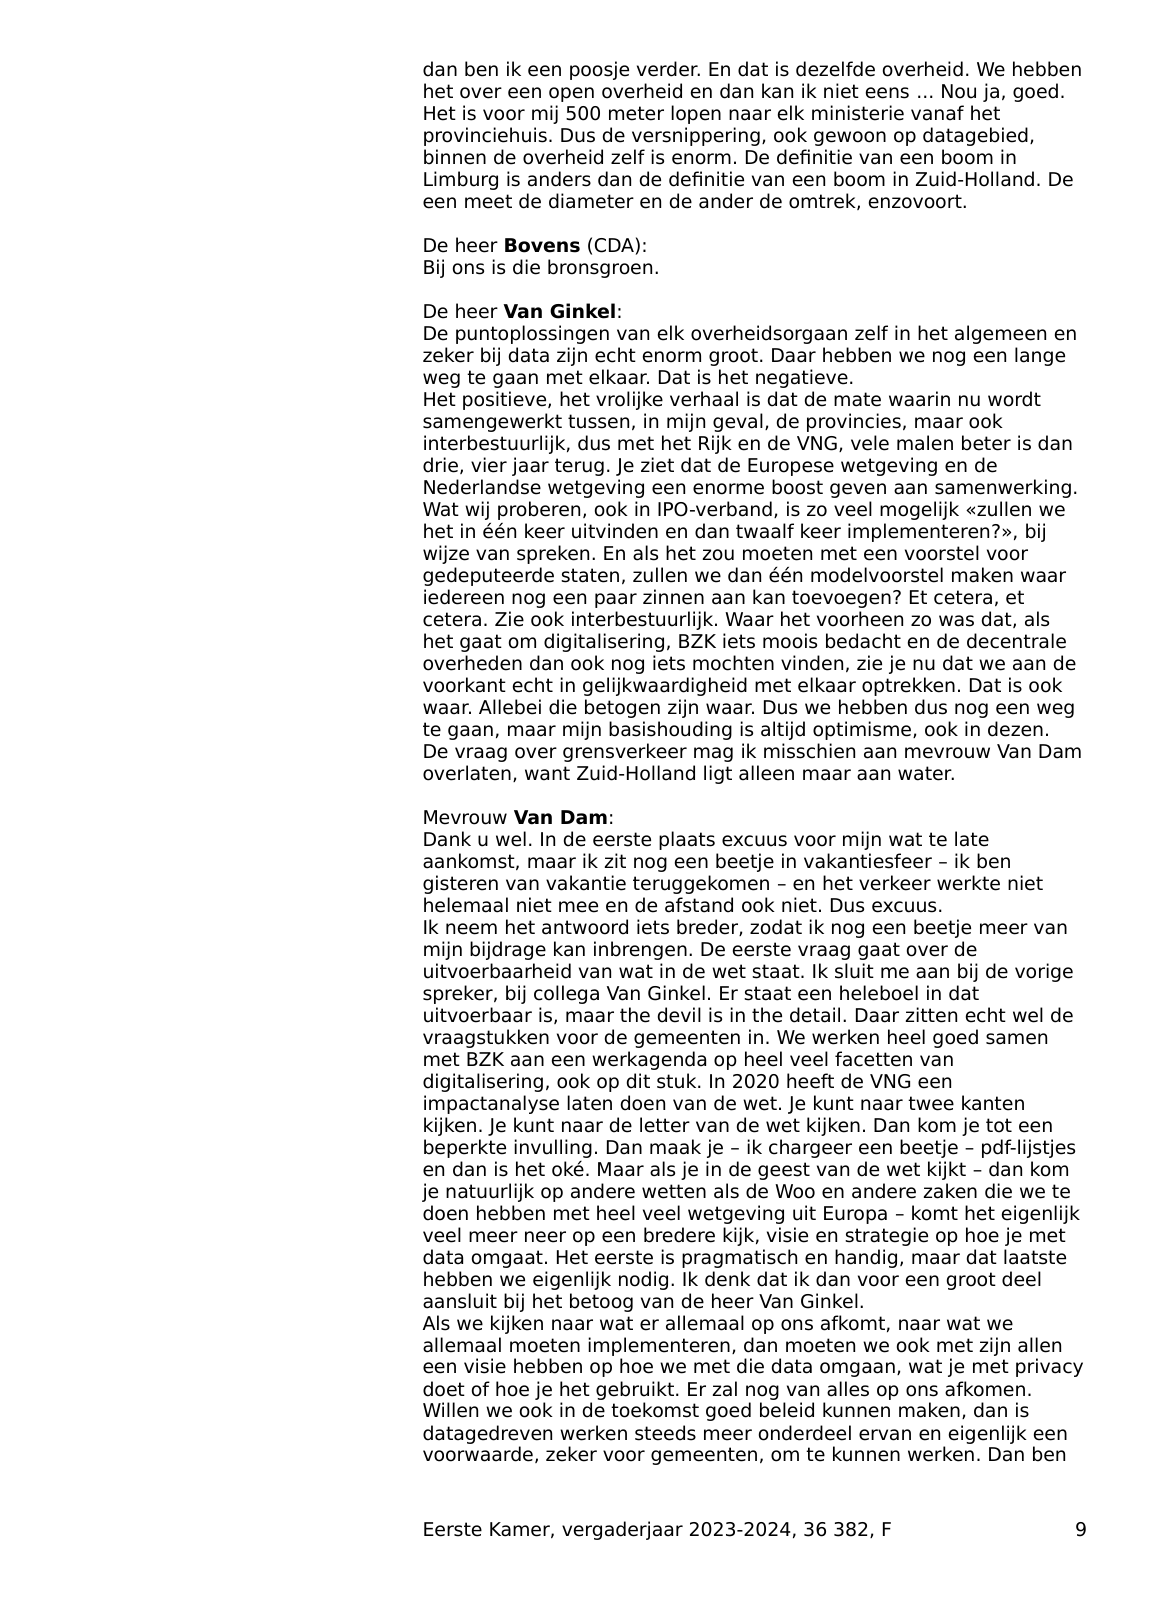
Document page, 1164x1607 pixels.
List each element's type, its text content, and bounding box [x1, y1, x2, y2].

text De heer Bovens (CDA): [422, 235, 1087, 257]
text Het positieve, het vrolijke verhaal is dat de mate waarin nu wordt samengewerkt tussen, in mijn geval, de provincies, maar ook interbestuurlijk, dus met het Rijk en de VNG, vele malen beter is dan drie, vier jaar terug. Je ziet dat de Europese wetgeving en de Nederlandse wetgeving een enorme boost geven aan samenwerking. Wat wij proberen, ook in IPO-verband, is zo veel mogelijk «zullen we het in één keer uitvinden en dan twaalf keer implementeren?», bij wijze van spreken. En als het zou moeten met een voorstel voor gedeputeerde staten, zullen we dan één modelvoorstel maken waar iedereen nog een paar zinnen aan kan toevoegen? Et cetera, et cetera. Zie ook interbestuurlijk. Waar het voorheen zo was dat, als het gaat om digitalisering, BZK iets moois bedacht en de decentrale overheden dan ook nog iets mochten vinden, zie je nu dat we aan de voorkant echt in gelijkwaardigheid met elkaar optrekken. Dat is ook waar. Allebei die betogen zijn waar. Dus we hebben dus nog een weg te gaan, maar mijn basishouding is altijd optimisme, ook in dezen. [422, 389, 1087, 741]
text Mevrouw Van Dam: [422, 807, 1087, 829]
text De heer Van Ginkel: [422, 301, 1087, 323]
text Dank u wel. In de eerste plaats excuus voor mijn wat te late aankomst, maar ik zit nog een beetje in vakantiesfeer – ik ben gisteren van vakantie teruggekomen – en het verkeer werkte niet helemaal niet mee en de afstand ook niet. Dus excuus. [422, 829, 1087, 917]
text dan ben ik een poosje verder. En dat is dezelfde overheid. We hebben het over een open overheid en dan kan ik niet eens ... Nou ja, goed. Het is voor mij 500 meter lopen naar elk ministerie vanaf het provinciehuis. Dus de versnippering, ook gewoon op datagebied, binnen de overheid zelf is enorm. De definitie van een boom in Limburg is anders dan de definitie van een boom in Zuid-Holland. De een meet de diameter en de ander de omtrek, enzovoort. [422, 59, 1087, 213]
text Bij ons is die bronsgroen. [422, 257, 1087, 279]
text De vraag over grensverkeer mag ik misschien aan mevrouw Van Dam overlaten, want Zuid-Holland ligt alleen maar aan water. [422, 741, 1087, 785]
text Ik neem het antwoord iets breder, zodat ik nog een beetje meer van mijn bijdrage kan inbrengen. De eerste vraag gaat over de uitvoerbaarheid van wat in de wet staat. Ik sluit me aan bij de vorige spreker, bij collega Van Ginkel. Er staat een heleboel in dat uitvoerbaar is, maar the devil is in the detail. Daar zitten echt wel de vraagstukken voor de gemeenten in. We werken heel goed samen met BZK aan een werkagenda op heel veel facetten van digitalisering, ook op dit stuk. In 2020 heeft de VNG een impactanalyse laten doen van de wet. Je kunt naar twee kanten kijken. Je kunt naar de letter van de wet kijken. Dan kom je tot een beperkte invulling. Dan maak je – ik chargeer een beetje – pdf-lijstjes en dan is het oké. Maar als je in de geest van de wet kijkt – dan kom je natuurlijk op andere wetten als de Woo en andere zaken die we te doen hebben met heel veel wetgeving uit Europa – komt het eigenlijk veel meer neer op een bredere kijk, visie en strategie op hoe je met data omgaat. Het eerste is pragmatisch en handig, maar dat laatste hebben we eigenlijk nodig. Ik denk dat ik dan voor een groot deel aansluit bij het betoog van de heer Van Ginkel. [422, 917, 1087, 1312]
text De puntoplossingen van elk overheidsorgaan zelf in het algemeen en zeker bij data zijn echt enorm groot. Daar hebben we nog een lange weg te gaan met elkaar. Dat is het negatieve. [422, 323, 1087, 389]
text Als we kijken naar wat er allemaal op ons afkomt, naar wat we allemaal moeten implementeren, dan moeten we ook met zijn allen een visie hebben op hoe we met die data omgaan, wat je met privacy doet of hoe je het gebruikt. Er zal nog van alles op ons afkomen. Willen we ook in de toekomst goed beleid kunnen maken, dan is datagedreven werken steeds meer onderdeel ervan en eigenlijk een voorwaarde, zeker voor gemeenten, om te kunnen werken. Dan ben [422, 1312, 1087, 1466]
